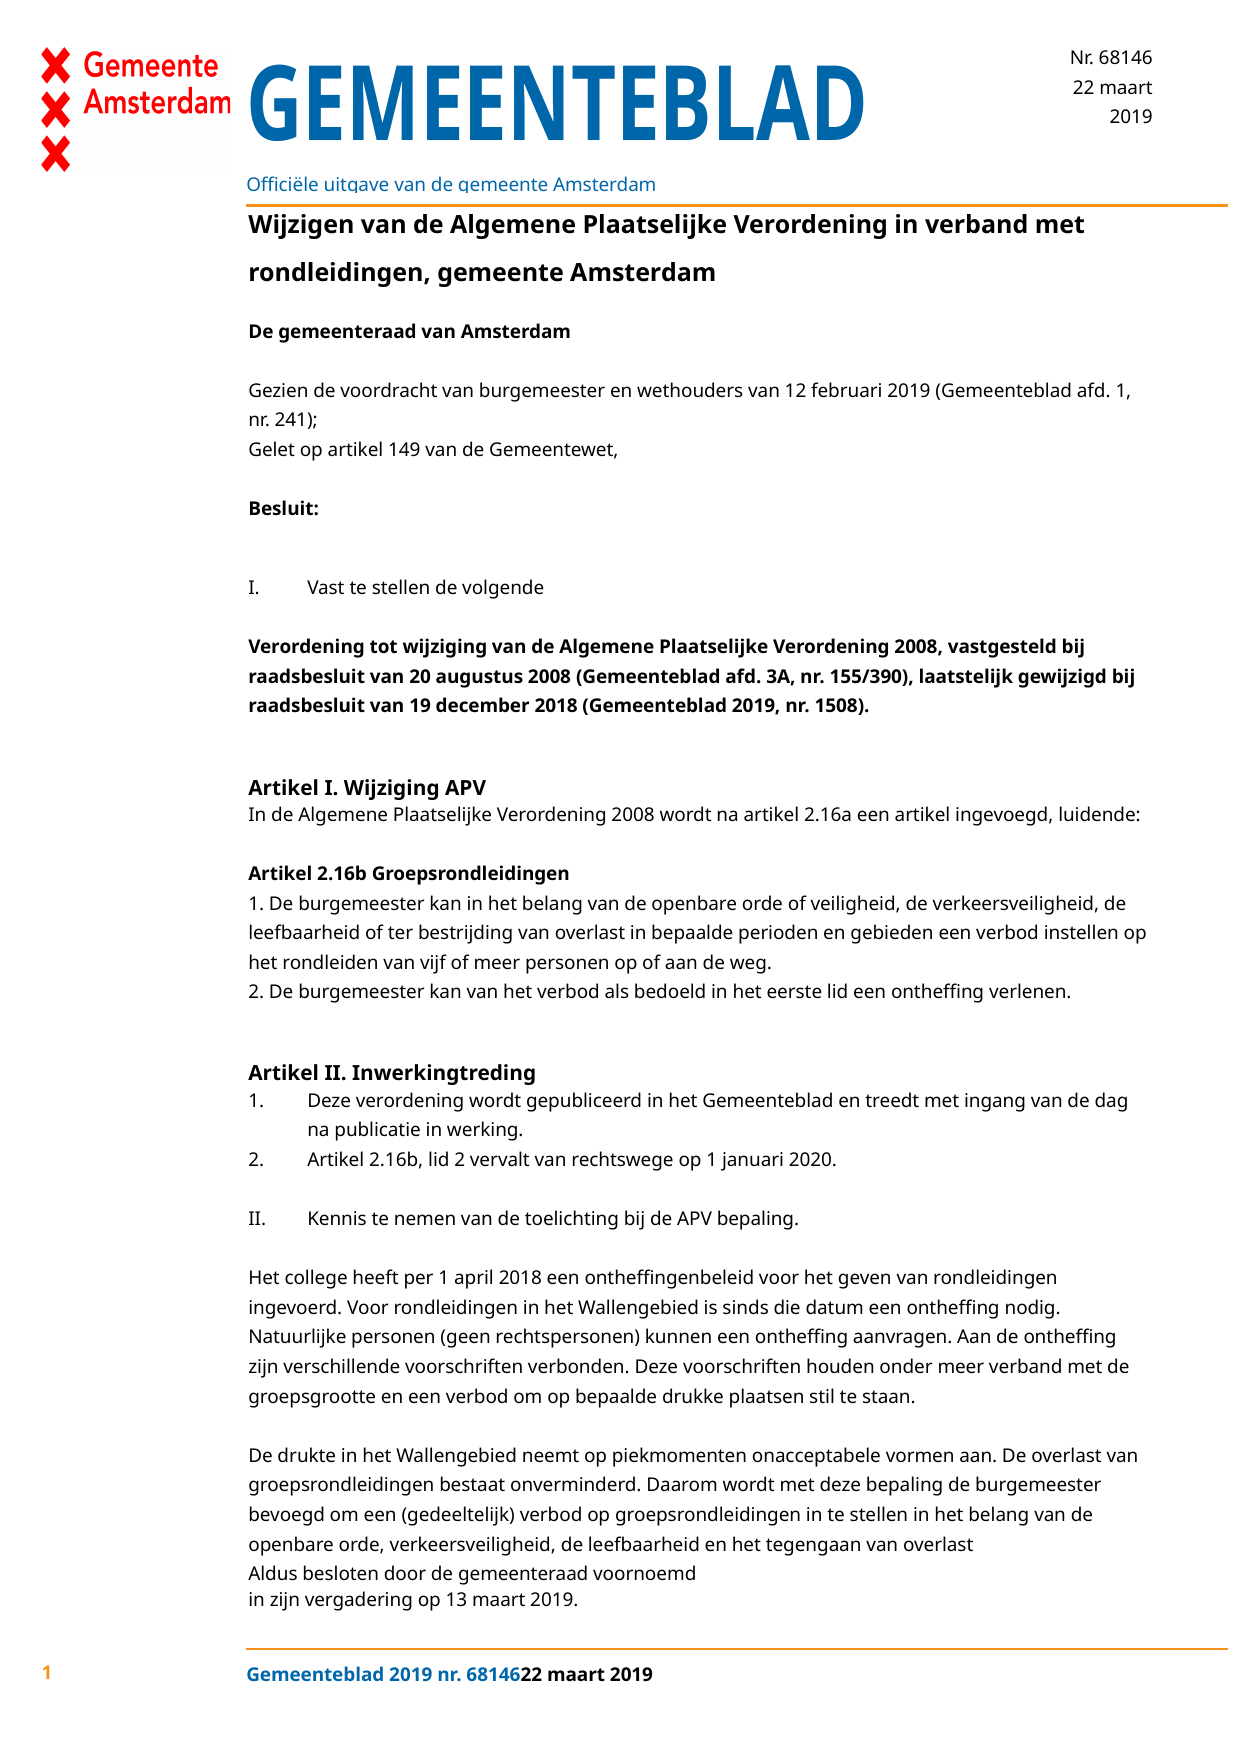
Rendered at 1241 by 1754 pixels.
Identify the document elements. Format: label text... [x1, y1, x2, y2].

text De gemeenteraad van Amsterdam [248, 318, 1152, 344]
text Artikel II. Inwerkingtreding [248, 1058, 1152, 1087]
text 2. De burgemeester kan van het verbod als bedoeld in het eerste lid een ontheffing verlenen. [248, 978, 1152, 1004]
text in zijn vergadering op 13 maart 2019. [248, 1586, 1152, 1612]
text Artikel I. Wijziging APV [248, 773, 1152, 801]
text De drukte in het Wallengebied neemt op piekmomenten onacceptabele vormen aan. De overlast van groepsrondleidingen bestaat onverminderd. Daarom wordt met deze bepaling de burgemeester bevoegd om een (gedeeltelijk) verbod op groepsrondleidingen in te stellen in het belang van de openbare orde, verkeersveiligheid, de leefbaarheid en het tegengaan van overlast [248, 1442, 1152, 1556]
text Gezien de voordracht van burgemeester en wethouders van 12 februari 2019 (Gemeenteblad afd. 1, nr. 241); [248, 377, 1152, 432]
text Wijzigen van de Algemene Plaatselijke Verordening in verband met rondleidingen, gemeente Amsterdam [248, 207, 1152, 288]
text Gelet op artikel 149 van de Gemeentewet, [248, 436, 1152, 462]
text In de Algemene Plaatselijke Verordening 2008 wordt na artikel 2.16a een artikel ingevoegd, luidende: [248, 801, 1152, 827]
text Artikel 2.16b Groepsrondleidingen [248, 860, 1152, 886]
list Vast te stellen de volgende [248, 574, 1152, 600]
text Verordening tot wijziging van de Algemene Plaatselijke Verordening 2008, vastgesteld bij raadsbesluit van 20 augustus 2008 (Gemeenteblad afd. 3A, nr. 155/390), laatstelijk gewijzigd bij raadsbesluit van 19 december 2018 (Gemeenteblad 2019, nr. 1508). [248, 633, 1152, 718]
picture [41, 47, 231, 172]
list Artikel 2.16b, lid 2 vervalt van rechtswege op 1 januari 2020. [248, 1146, 1152, 1172]
list Deze verordening wordt gepubliceerd in het Gemeenteblad en treedt met ingang van de dag na publicatie in werking. [248, 1087, 1152, 1142]
text 1. De burgemeester kan in het belang van de openbare orde of veiligheid, de verkeersveiligheid, de leefbaarheid of ter bestrijding van overlast in bepaalde perioden en gebieden een verbod instellen op het rondleiden van vijf of meer personen op of aan de weg. [248, 890, 1152, 975]
list Kennis te nemen van de toelichting bij de APV bepaling. [248, 1205, 1152, 1231]
text Besluit: [248, 495, 1152, 521]
text Het college heeft per 1 april 2018 een ontheffingenbeleid voor het geven van rondleidingen ingevoerd. Voor rondleidingen in het Wallengebied is sinds die datum een ontheffing nodig. Natuurlijke personen (geen rechtspersonen) kunnen een ontheffing aanvragen. Aan de ontheffing zijn verschillende voorschriften verbonden. Deze voorschriften houden onder meer verband met de groepsgrootte en een verbod om op bepaalde drukke plaatsen stil te staan. [248, 1264, 1152, 1408]
text Aldus besloten door de gemeenteraad voornoemd [248, 1560, 1152, 1586]
